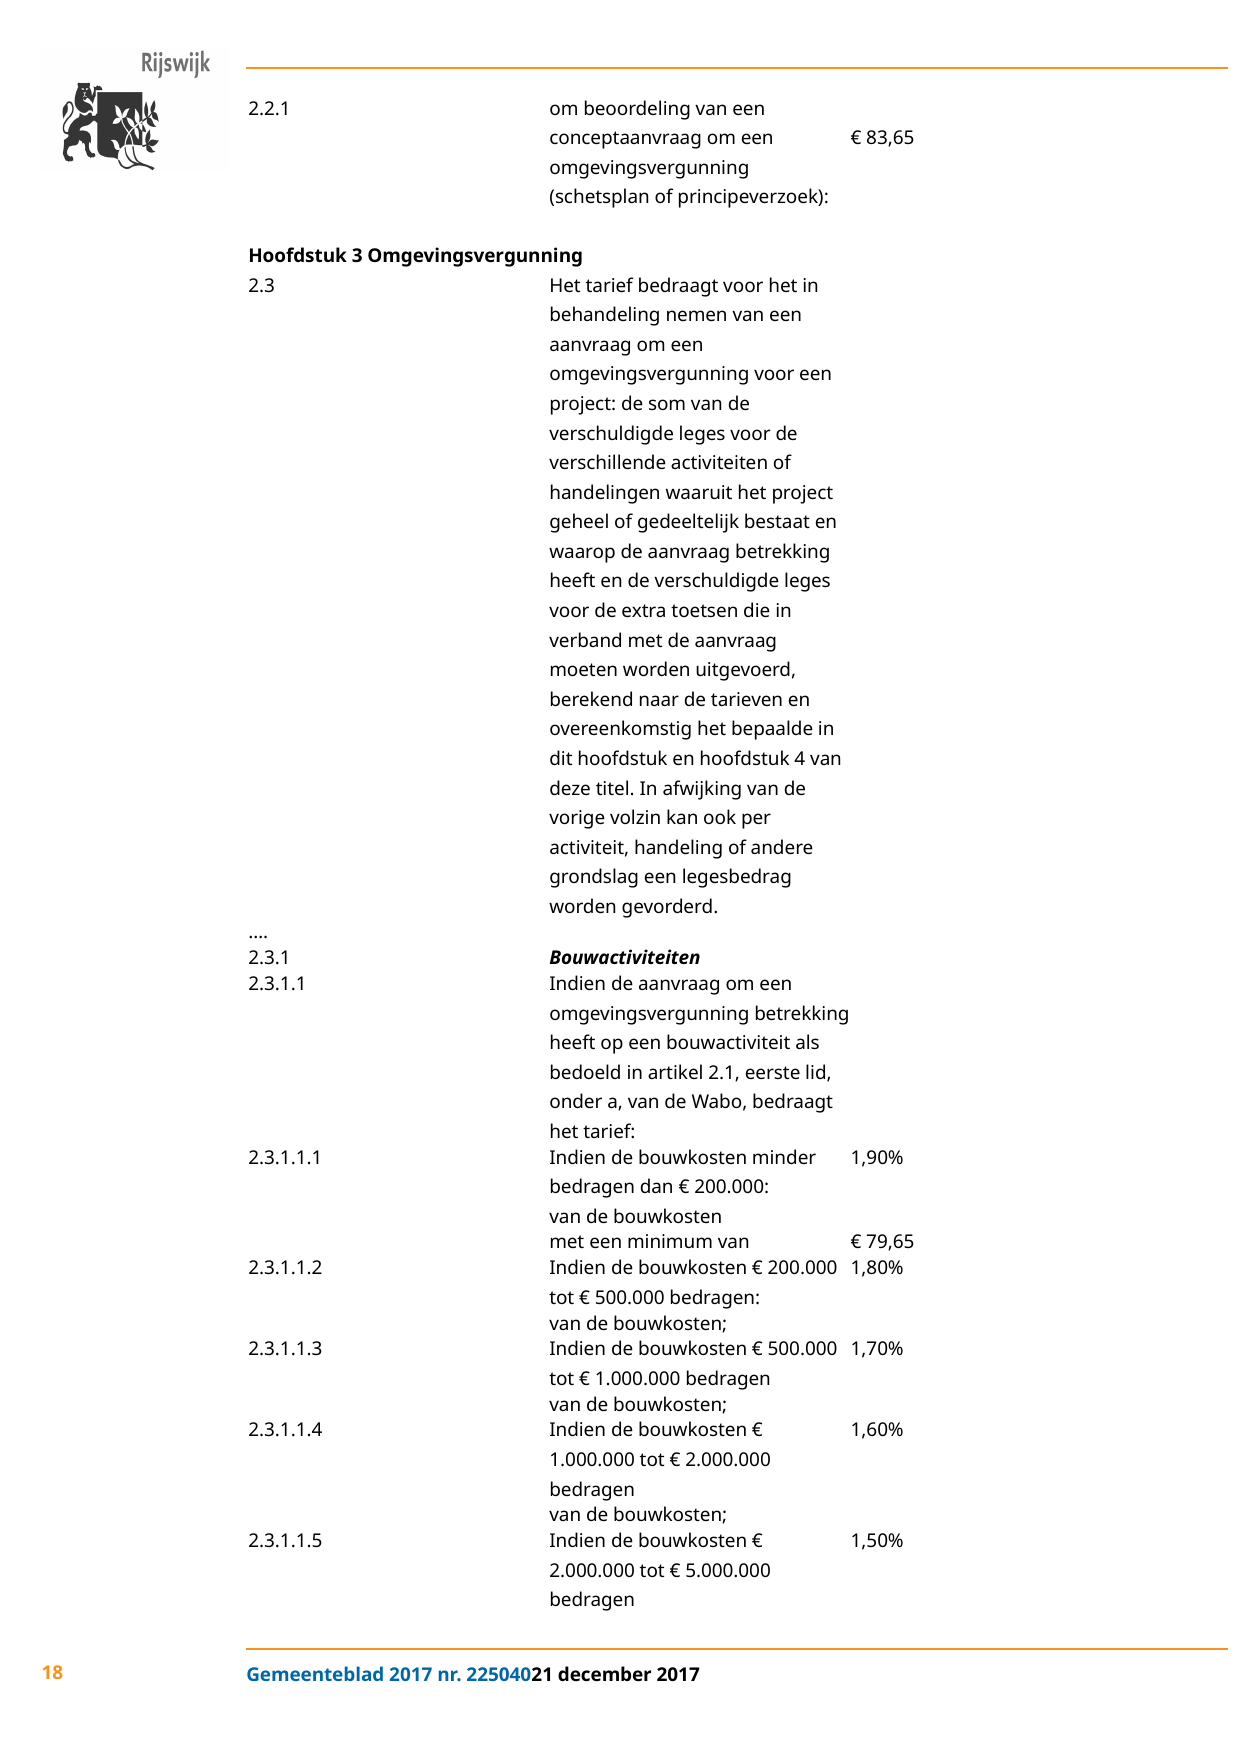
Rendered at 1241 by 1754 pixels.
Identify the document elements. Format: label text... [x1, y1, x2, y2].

table_cell [248, 1501, 549, 1527]
text Hoofdstuk 3 Omgevingsvergunning [248, 242, 1152, 268]
table_header 2.3 [248, 272, 549, 919]
table_cell Bouwactiviteiten [549, 945, 850, 970]
table_cell 2.3.1.1 [248, 970, 549, 1144]
table_cell 1,90% [850, 1144, 1152, 1229]
picture [41, 47, 231, 172]
table_cell [549, 919, 850, 944]
table_cell van de bouwkosten; [549, 1391, 850, 1417]
table_cell 2.2.1 [248, 95, 549, 209]
table_cell 1,50% [850, 1527, 1152, 1612]
table_header [850, 272, 1152, 919]
table_header Het tarief bedraagt voor het in behandeling nemen van een aanvraag om een omgevingsvergunning voor een project: de som van de verschuldigde leges voor de verschillende activiteiten of handelingen waaruit het project geheel of gedeeltelijk bestaat en waarop de aanvraag betrekking heeft en de verschuldigde leges voor de extra toetsen die in verband met de aanvraag moeten worden uitgevoerd, berekend naar de tarieven en overeenkomstig het bepaalde in dit hoofdstuk en hoofdstuk 4 van deze titel. In afwijking van de vorige volzin kan ook per activiteit, handeling of andere grondslag een legesbedrag worden gevorderd. [549, 272, 850, 919]
table_cell van de bouwkosten; [549, 1310, 850, 1336]
table_cell 1,80% [850, 1255, 1152, 1310]
table_cell van de bouwkosten; [549, 1501, 850, 1527]
table_cell [248, 1391, 549, 1417]
table_cell om beoordeling van een conceptaanvraag om een omgevingsvergunning (schetsplan of principeverzoek): [549, 95, 850, 209]
table_cell [850, 919, 1152, 944]
table_cell 2.3.1.1.1 [248, 1144, 549, 1229]
table_cell [850, 1310, 1152, 1336]
table_cell Indien de bouwkosten € 2.000.000 tot € 5.000.000 bedragen [549, 1527, 850, 1612]
table_cell Indien de bouwkosten € 200.000 tot € 500.000 bedragen: [549, 1255, 850, 1310]
table_cell 1,70% [850, 1336, 1152, 1391]
table_cell met een minimum van [549, 1229, 850, 1254]
table_cell [850, 1501, 1152, 1527]
table_cell Indien de bouwkosten € 1.000.000 tot € 2.000.000 bedragen [549, 1417, 850, 1501]
table_cell 2.3.1 [248, 945, 549, 970]
table_cell 2.3.1.1.4 [248, 1417, 549, 1501]
table_cell Indien de bouwkosten € 500.000 tot € 1.000.000 bedragen [549, 1336, 850, 1391]
table_cell € 83,65 [850, 95, 1152, 209]
table_cell € 79,65 [850, 1229, 1152, 1254]
table_cell [248, 1310, 549, 1336]
table_cell …. [248, 919, 549, 944]
table_cell Indien de bouwkosten minder bedragen dan € 200.000: van de bouwkosten [549, 1144, 850, 1229]
table_cell 2.3.1.1.5 [248, 1527, 549, 1612]
table_cell [850, 945, 1152, 970]
table_cell [248, 1229, 549, 1254]
table_cell 2.3.1.1.2 [248, 1255, 549, 1310]
table_cell [850, 970, 1152, 1144]
table_cell Indien de aanvraag om een omgevingsvergunning betrekking heeft op een bouwactiviteit als bedoeld in artikel 2.1, eerste lid, onder a, van de Wabo, bedraagt het tarief: [549, 970, 850, 1144]
table_cell 2.3.1.1.3 [248, 1336, 549, 1391]
table_cell 1,60% [850, 1417, 1152, 1501]
table_cell [850, 1391, 1152, 1417]
